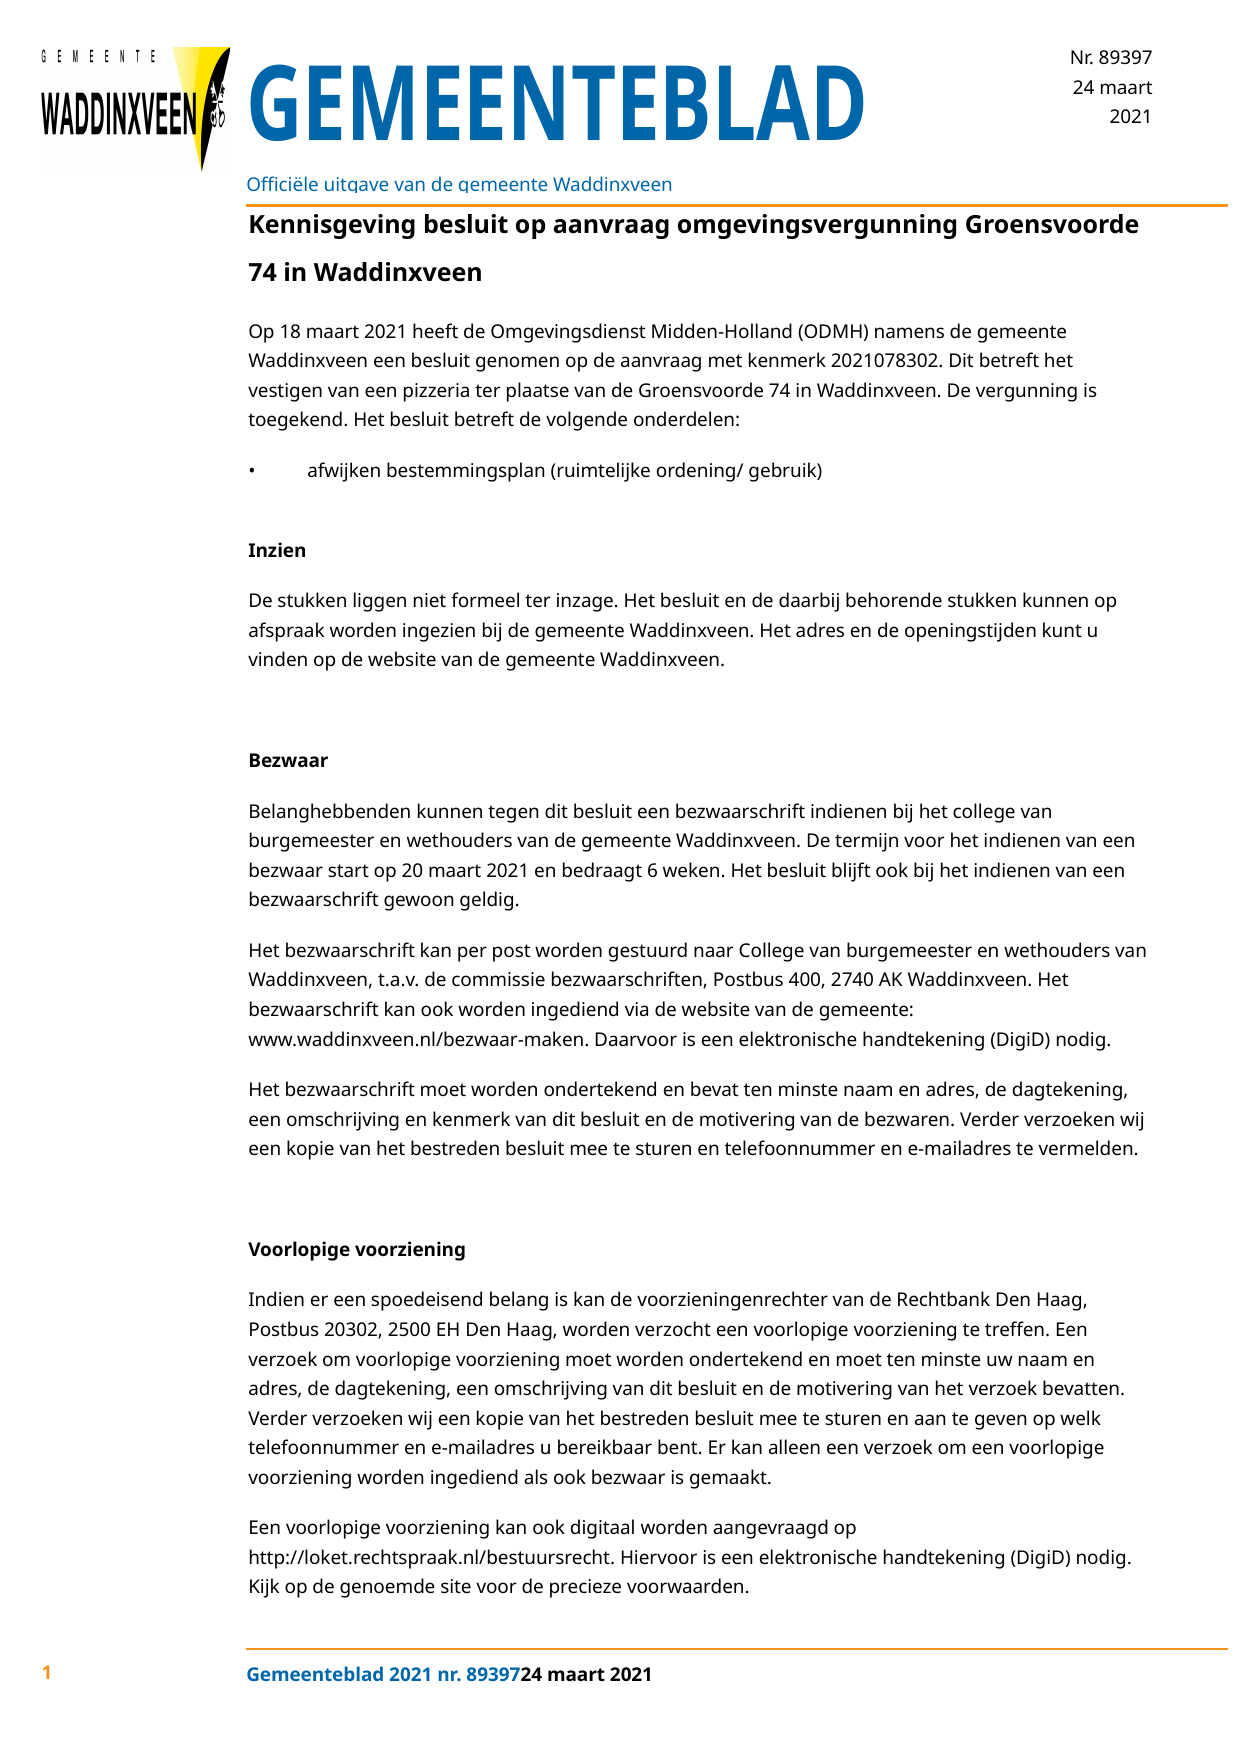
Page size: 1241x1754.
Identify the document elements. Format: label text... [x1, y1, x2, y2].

text Belanghebbenden kunnen tegen dit besluit een bezwaarschrift indienen bij het college van burgemeester en wethouders van de gemeente Waddinxveen. De termijn voor het indienen van een bezwaar start op 20 maart 2021 en bedraagt 6 weken. Het besluit blijft ook bij het indienen van een bezwaarschrift gewoon geldig. [248, 798, 1152, 912]
text Kennisgeving besluit op aanvraag omgevingsvergunning Groensvoorde 74 in Waddinxveen [248, 207, 1152, 288]
text Het bezwaarschrift kan per post worden gestuurd naar College van burgemeester en wethouders van Waddinxveen, t.a.v. de commissie bezwaarschriften, Postbus 400, 2740 AK Waddinxveen. Het bezwaarschrift kan ook worden ingediend via de website van de gemeente: www.waddinxveen.nl/bezwaar-maken. Daarvoor is een elektronische handtekening (DigiD) nodig. [248, 937, 1152, 1052]
text Inzien [248, 537, 1152, 563]
list afwijken bestemmingsplan (ruimtelijke ordening/ gebruik) [248, 457, 1152, 483]
text De stukken liggen niet formeel ter inzage. Het besluit en de daarbij behorende stukken kunnen op afspraak worden ingezien bij de gemeente Waddinxveen. Het adres en de openingstijden kunt u vinden op de website van de gemeente Waddinxveen. [248, 587, 1152, 672]
text Bezwaar [248, 747, 1152, 773]
text Voorlopige voorziening [248, 1236, 1152, 1262]
text Een voorlopige voorziening kan ook digitaal worden aangevraagd op http://loket.rechtspraak.nl/bestuursrecht. Hiervoor is een elektronische handtekening (DigiD) nodig. Kijk op de genoemde site voor de precieze voorwaarden. [248, 1514, 1152, 1599]
picture [41, 47, 231, 172]
text Het bezwaarschrift moet worden ondertekend en bevat ten minste naam en adres, de dagtekening, een omschrijving en kenmerk van dit besluit en de motivering van de bezwaren. Verder verzoeken wij een kopie van het bestreden besluit mee te sturen en telefoonnummer en e-mailadres te vermelden. [248, 1076, 1152, 1161]
text Op 18 maart 2021 heeft de Omgevingsdienst Midden-Holland (ODMH) namens de gemeente Waddinxveen een besluit genomen op de aanvraag met kenmerk 2021078302. Dit betreft het vestigen van een pizzeria ter plaatse van de Groensvoorde 74 in Waddinxveen. De vergunning is toegekend. Het besluit betreft de volgende onderdelen: [248, 318, 1152, 432]
text Indien er een spoedeisend belang is kan de voorzieningenrechter van de Rechtbank Den Haag, Postbus 20302, 2500 EH Den Haag, worden verzocht een voorlopige voorziening te treffen. Een verzoek om voorlopige voorziening moet worden ondertekend en moet ten minste uw naam en adres, de dagtekening, een omschrijving van dit besluit en de motivering van het verzoek bevatten. Verder verzoeken wij een kopie van het bestreden besluit mee te sturen en aan te geven op welk telefoonnummer en e-mailadres u bereikbaar bent. Er kan alleen een verzoek om een voorlopige voorziening worden ingediend als ook bezwaar is gemaakt. [248, 1287, 1152, 1490]
